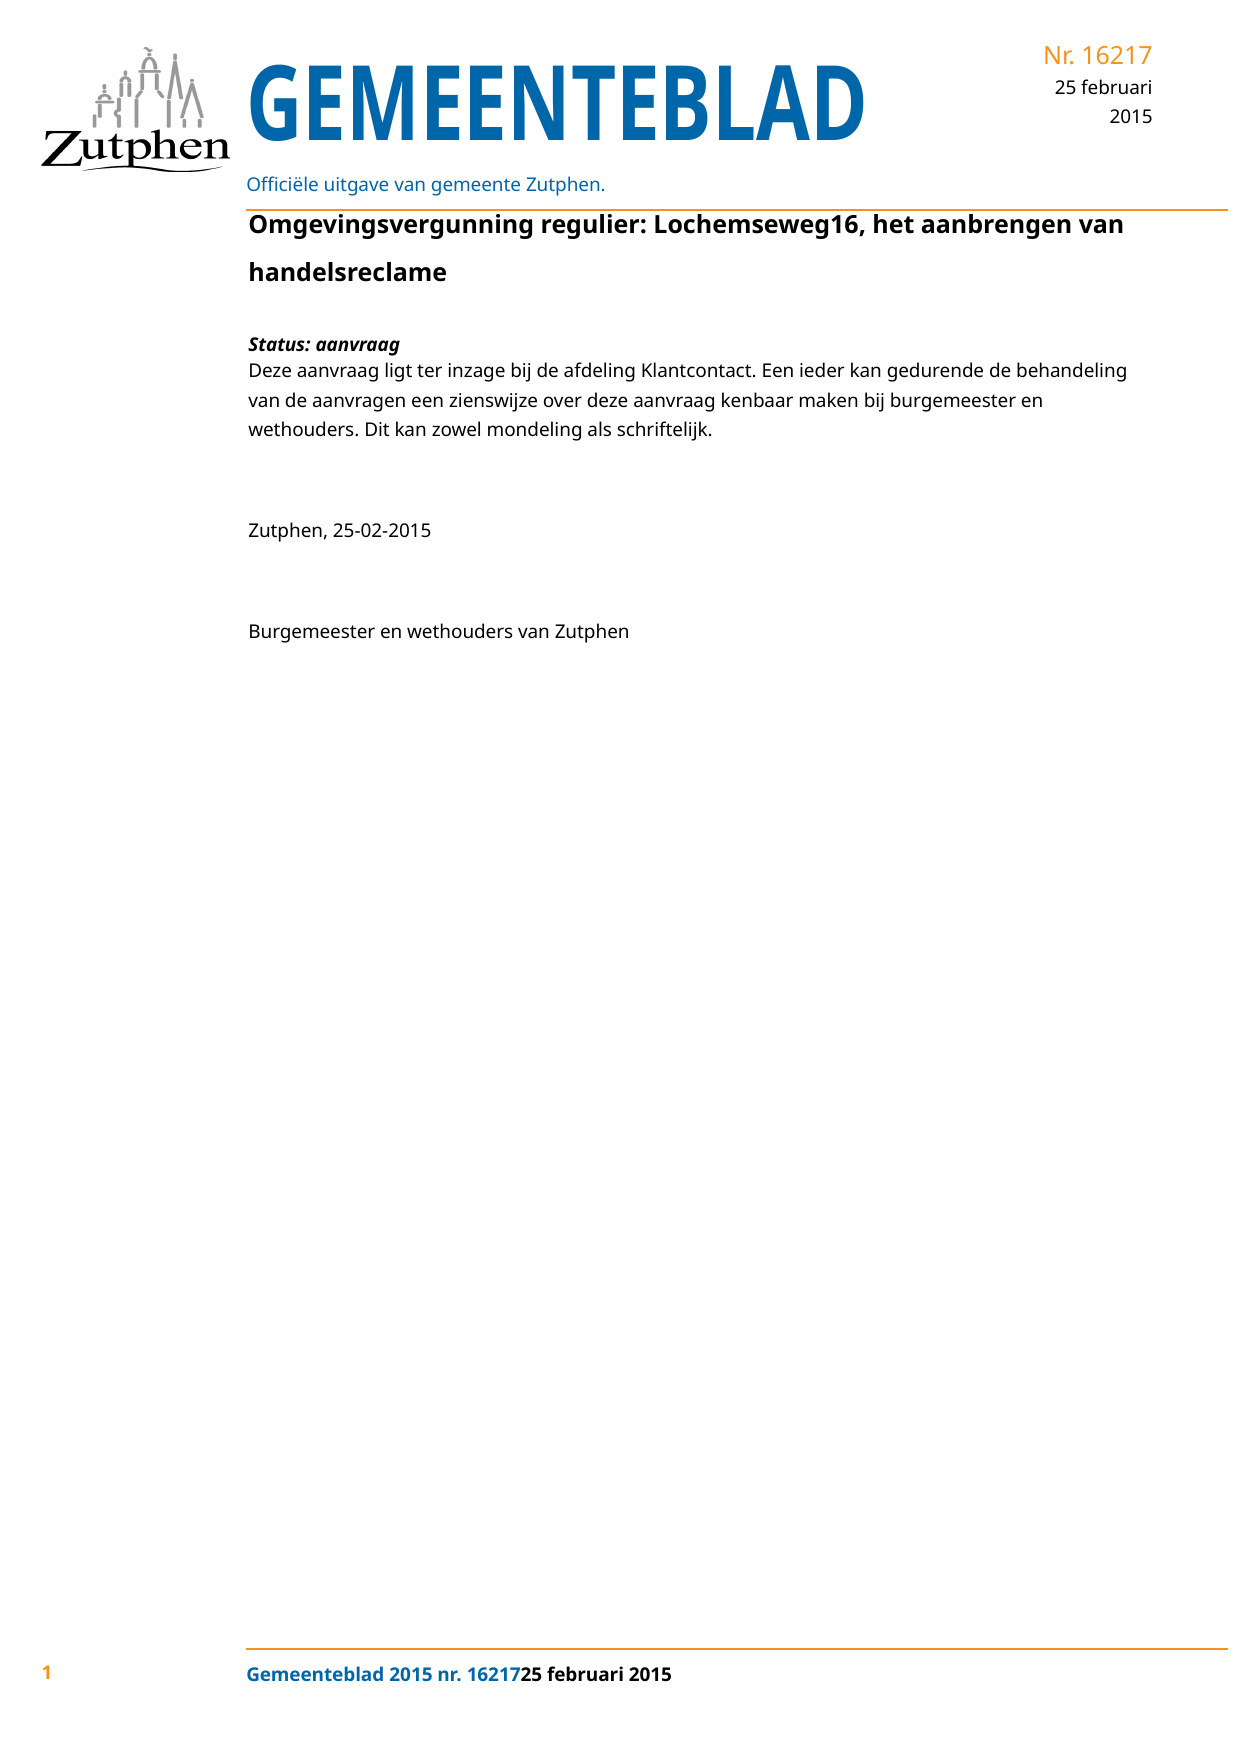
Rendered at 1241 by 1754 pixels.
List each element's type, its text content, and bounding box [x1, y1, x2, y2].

text Omgevingsvergunning regulier: Lochemseweg16, het aanbrengen van handelsreclame [248, 211, 1152, 288]
text Status: aanvraag [248, 331, 1152, 357]
picture [41, 47, 231, 172]
text Burgemeester en wethouders van Zutphen [248, 618, 1152, 644]
text Zutphen, 25-02-2015 [248, 517, 1152, 543]
text Deze aanvraag ligt ter inzage bij de afdeling Klantcontact. Een ieder kan gedurende de behandeling van de aanvragen een zienswijze over deze aanvraag kenbaar maken bij burgemeester en wethouders. Dit kan zowel mondeling als schriftelijk. [248, 357, 1152, 442]
